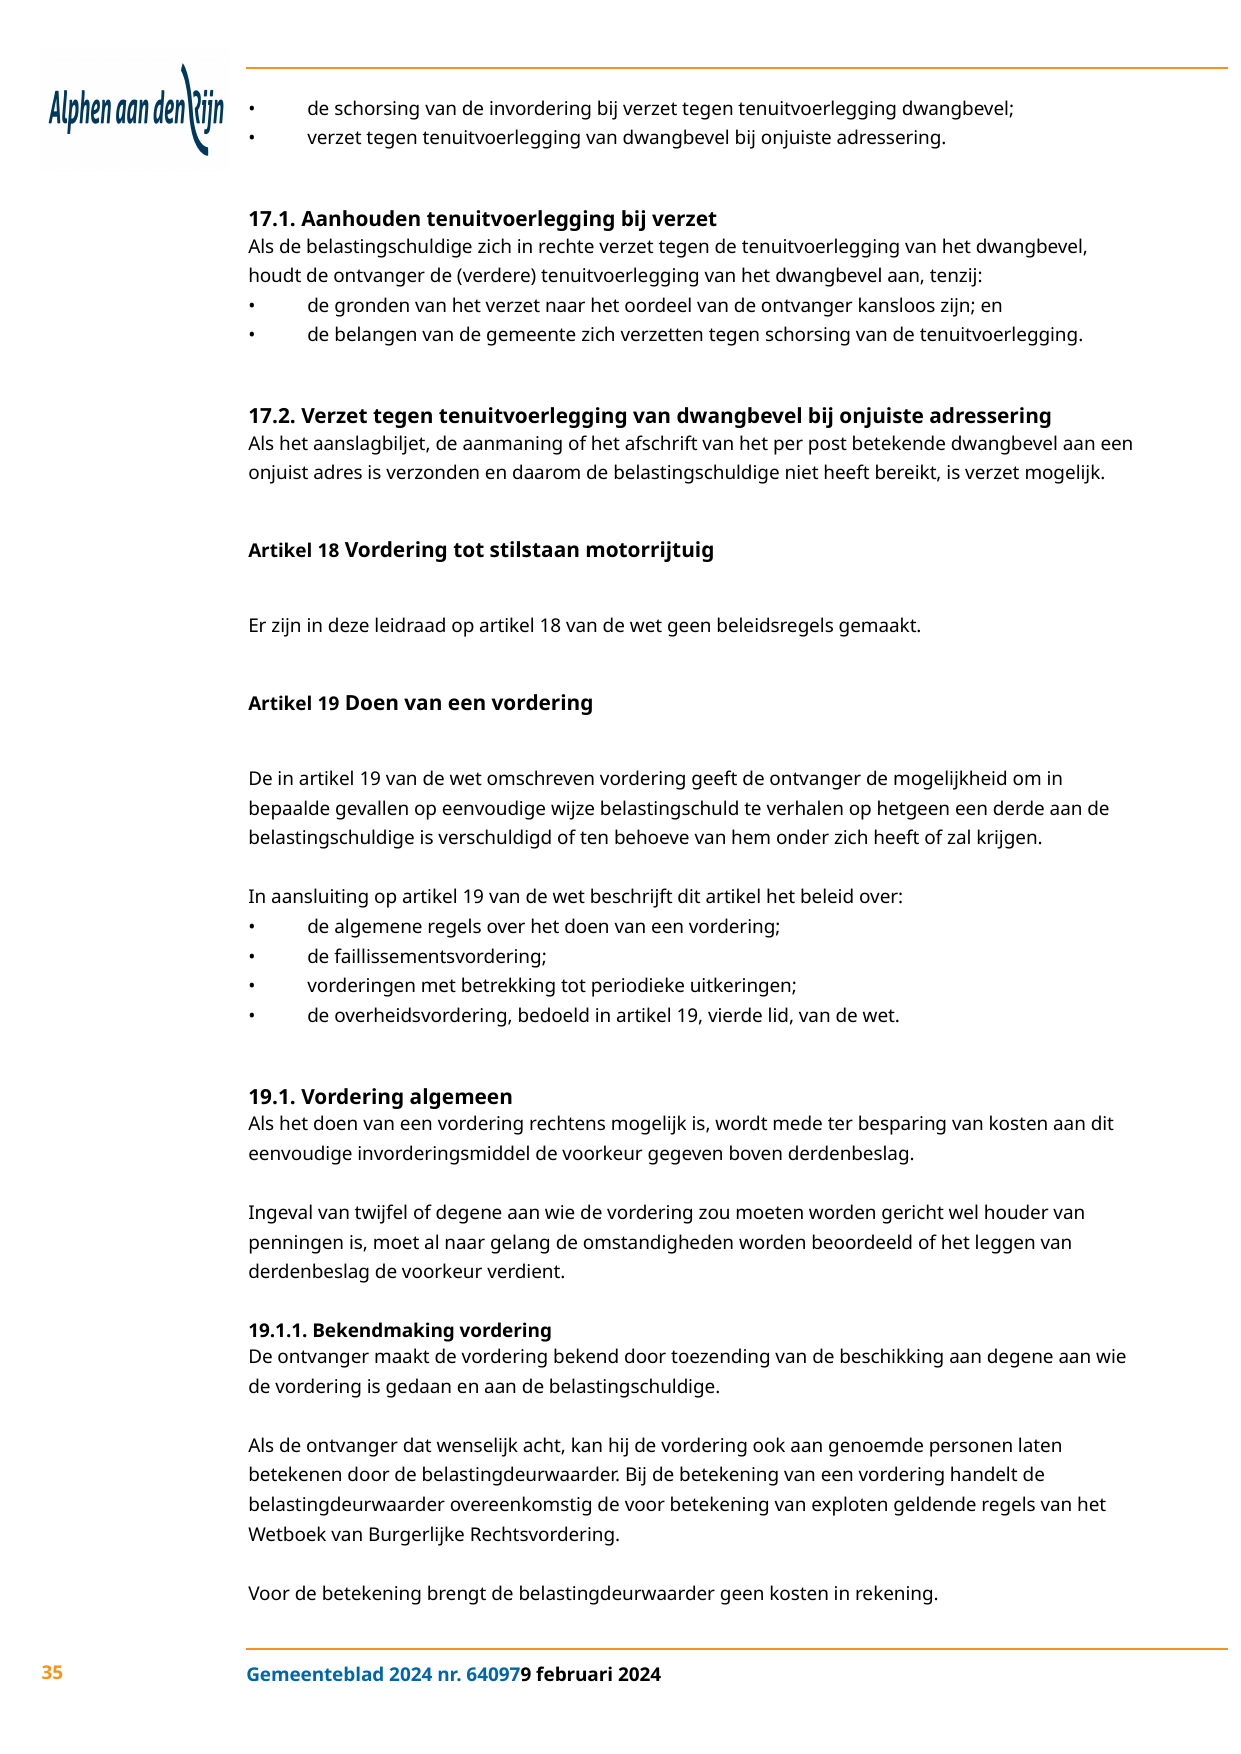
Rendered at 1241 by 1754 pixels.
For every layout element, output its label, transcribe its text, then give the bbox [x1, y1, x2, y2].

text bepaalde gevallen op eenvoudige wijze belastingschuld te verhalen op hetgeen een derde aan de [248, 795, 1152, 821]
text de vordering is gedaan en aan de belastingschuldige. [248, 1373, 1152, 1399]
list de algemene regels over het doen van een vordering; [248, 913, 1152, 939]
list de belangen van de gemeente zich verzetten tegen schorsing van de tenuitvoerlegging. [248, 322, 1152, 347]
text De ontvanger maakt de vordering bekend door toezending van de beschikking aan degene aan wie [248, 1343, 1152, 1369]
list vorderingen met betrekking tot periodieke uitkeringen; [248, 972, 1152, 998]
text 19.1.1. Bekendmaking vordering [248, 1318, 1152, 1343]
text penningen is, moet al naar gelang de omstandigheden worden beoordeeld of het leggen van [248, 1229, 1152, 1254]
text belastingschuldige is verschuldigd of ten behoeve van hem onder zich heeft of zal krijgen. [248, 824, 1152, 850]
text belastingdeurwaarder overeenkomstig de voor betekening van exploten geldende regels van het [248, 1491, 1152, 1517]
list verzet tegen tenuitvoerlegging van dwangbevel bij onjuiste adressering. [248, 124, 1152, 150]
text onjuist adres is verzonden en daarom de belastingschuldige niet heeft bereikt, is verzet mogelijk. [248, 459, 1152, 485]
text betekenen door de belastingdeurwaarder. Bij de betekening van een vordering handelt de [248, 1462, 1152, 1487]
picture [41, 47, 231, 172]
text Wetboek van Burgerlijke Rechtsvordering. [248, 1521, 1152, 1547]
list de gronden van het verzet naar het oordeel van de ontvanger kansloos zijn; en [248, 292, 1152, 318]
text 19.1. Vordering algemeen [248, 1082, 1152, 1111]
text 17.2. Verzet tegen tenuitvoerlegging van dwangbevel bij onjuiste adressering [248, 402, 1152, 430]
list de faillissementsvordering; [248, 943, 1152, 969]
text houdt de ontvanger de (verdere) tenuitvoerlegging van het dwangbevel aan, tenzij: [248, 262, 1152, 288]
text Voor de betekening brengt de belastingdeurwaarder geen kosten in rekening. [248, 1580, 1152, 1606]
text Ingeval van twijfel of degene aan wie de vordering zou moeten worden gericht wel houder van [248, 1199, 1152, 1225]
text Als de belastingschuldige zich in rechte verzet tegen de tenuitvoerlegging van het dwangbevel, [248, 233, 1152, 258]
text Als het aanslagbiljet, de aanmaning of het afschrift van het per post betekende dwangbevel aan een [248, 430, 1152, 456]
text De in artikel 19 van de wet omschreven vordering geeft de ontvanger de mogelijkheid om in [248, 765, 1152, 791]
list de schorsing van de invordering bij verzet tegen tenuitvoerlegging dwangbevel; [248, 95, 1152, 121]
list de overheidsvordering, bedoeld in artikel 19, vierde lid, van de wet. [248, 1002, 1152, 1028]
text Als het doen van een vordering rechtens mogelijk is, wordt mede ter besparing van kosten aan dit [248, 1111, 1152, 1136]
text 17.1. Aanhouden tenuitvoerlegging bij verzet [248, 204, 1152, 233]
text eenvoudige invorderingsmiddel de voorkeur gegeven boven derdenbeslag. [248, 1140, 1152, 1166]
text Er zijn in deze leidraad op artikel 18 van de wet geen beleidsregels gemaakt. [248, 612, 1152, 638]
text In aansluiting op artikel 19 van de wet beschrijft dit artikel het beleid over: [248, 884, 1152, 909]
text Artikel 18 Vordering tot stilstaan motorrijtuig [248, 535, 1152, 563]
text Artikel 19 Doen van een vordering [248, 688, 1152, 716]
text derdenbeslag de voorkeur verdient. [248, 1258, 1152, 1284]
text Als de ontvanger dat wenselijk acht, kan hij de vordering ook aan genoemde personen laten [248, 1432, 1152, 1458]
